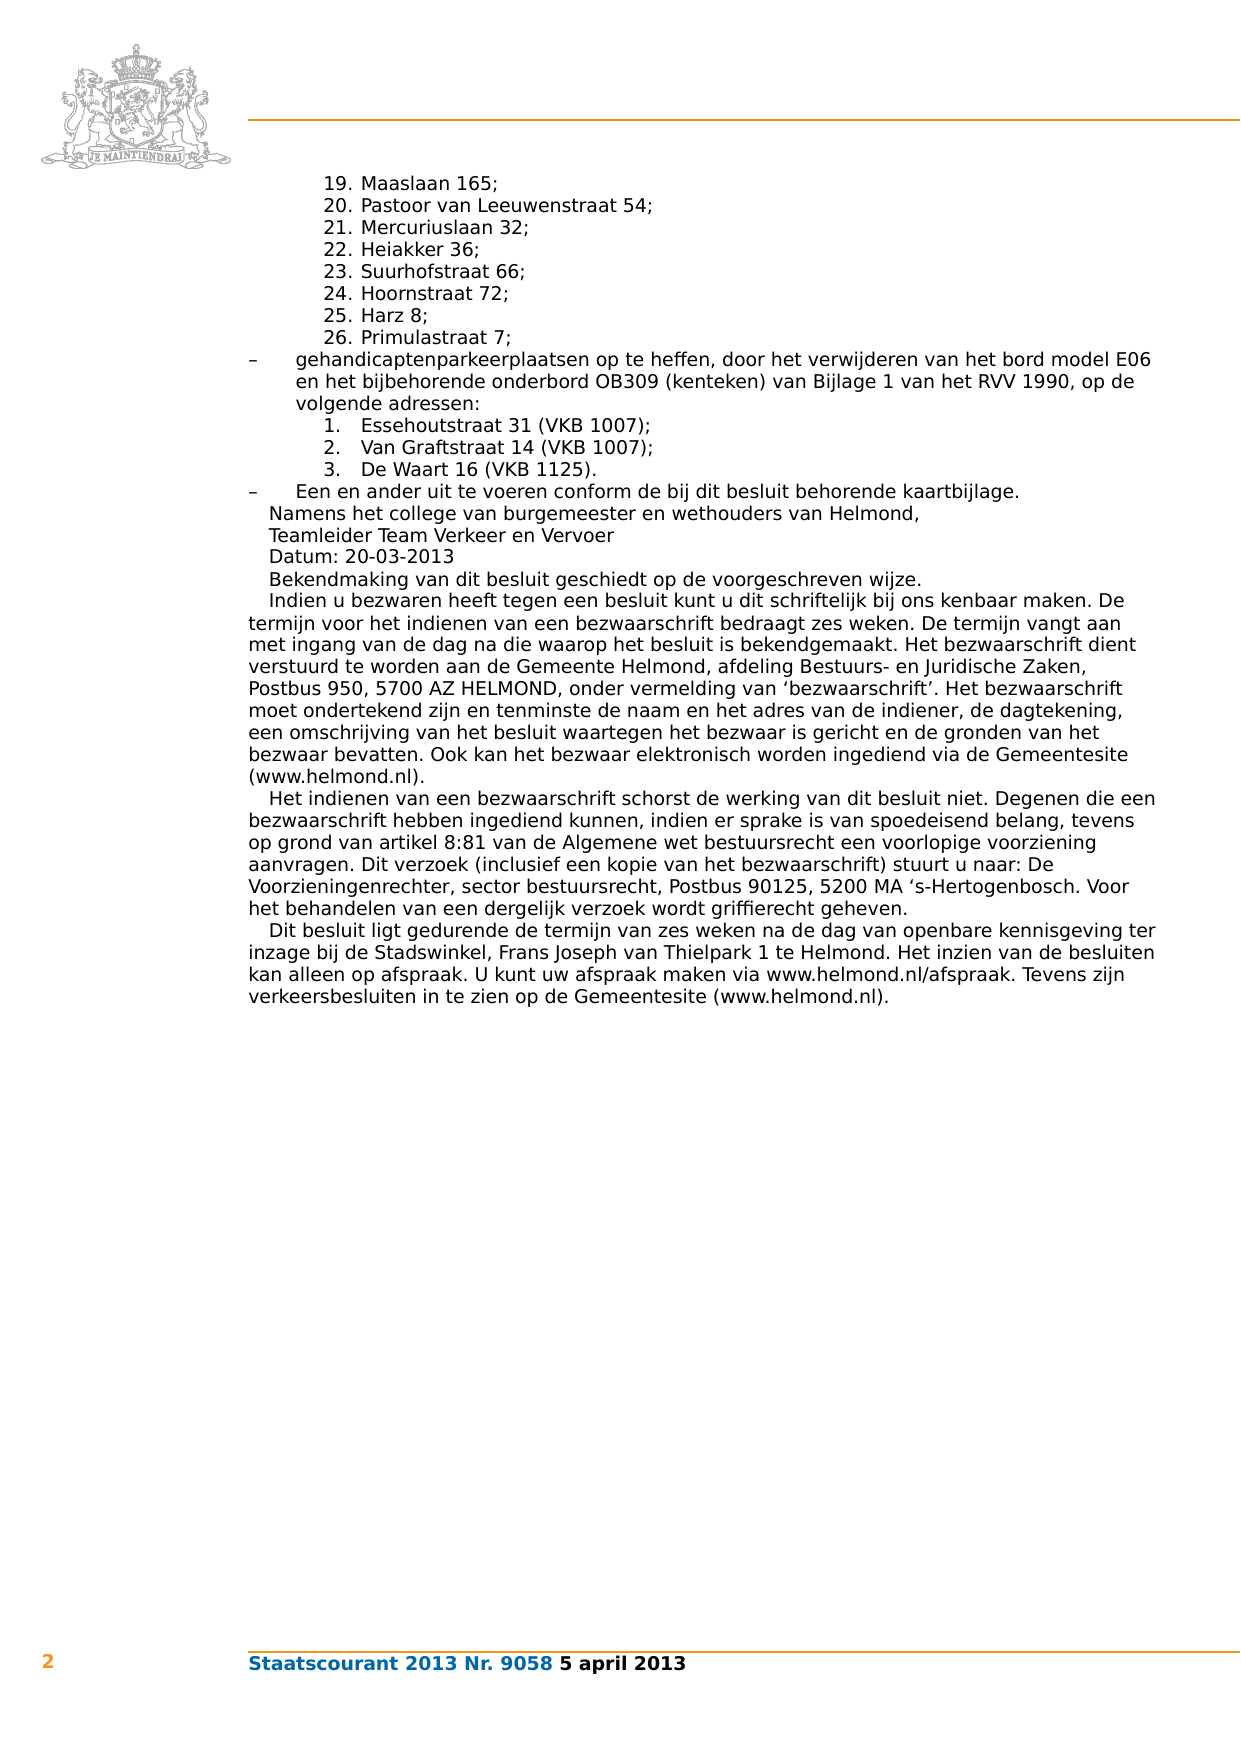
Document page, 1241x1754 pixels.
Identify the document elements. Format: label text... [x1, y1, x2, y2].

list Van Graftstraat 14 (VKB 1007); [323, 437, 1163, 458]
list Maaslaan 165; [323, 173, 1163, 195]
text Bekendmaking van dit besluit geschiedt op de voorgeschreven wijze. [248, 568, 1163, 590]
list Primulastraat 7; [323, 327, 1163, 349]
list Suurhofstraat 66; [323, 261, 1163, 283]
list Mercuriuslaan 32; [323, 217, 1163, 239]
picture [41, 44, 231, 169]
list gehandicaptenparkeerplaatsen op te heffen, door het verwijderen van het bord model E06 en het bijbehorende onderbord OB309 (kenteken) van Bijlage 1 van het RVV 1990, op de volgende adressen: [248, 349, 1163, 414]
list Hoornstraat 72; [323, 283, 1163, 305]
list De Waart 16 (VKB 1125). [323, 458, 1163, 481]
text Teamleider Team Verkeer en Vervoer [248, 524, 1163, 546]
list Harz 8; [323, 305, 1163, 327]
list Een en ander uit te voeren conform de bij dit besluit behorende kaartbijlage. [248, 481, 1163, 502]
list Heiakker 36; [323, 239, 1163, 261]
text Dit besluit ligt gedurende de termijn van zes weken na de dag van openbare kennisgeving ter inzage bij de Stadswinkel, Frans Joseph van Thielpark 1 te Helmond. Het inzien van de besluiten kan alleen op afspraak. U kunt uw afspraak maken via www.helmond.nl/afspraak. Tevens zijn verkeersbesluiten in te zien op de Gemeentesite (www.helmond.nl). [248, 920, 1163, 1008]
list Essehoutstraat 31 (VKB 1007); [323, 414, 1163, 437]
text Indien u bezwaren heeft tegen een besluit kunt u dit schriftelijk bij ons kenbaar maken. De termijn voor het indienen van een bezwaarschrift bedraagt zes weken. De termijn vangt aan met ingang van de dag na die waarop het besluit is bekendgemaakt. Het bezwaarschrift dient verstuurd te worden aan de Gemeente Helmond, afdeling Bestuurs- en Juridische Zaken, Postbus 950, 5700 AZ HELMOND, onder vermelding van ‘bezwaarschrift’. Het bezwaarschrift moet ondertekend zijn en tenminste de naam en het adres van de indiener, de dagtekening, een omschrijving van het besluit waartegen het bezwaar is gericht en de gronden van het bezwaar bevatten. Ook kan het bezwaar elektronisch worden ingediend via de Gemeentesite (www.helmond.nl). [248, 590, 1163, 788]
text Namens het college van burgemeester en wethouders van Helmond, [248, 502, 1163, 524]
text Datum: 20-03-2013 [248, 546, 1163, 568]
text Het indienen van een bezwaarschrift schorst de werking van dit besluit niet. Degenen die een bezwaarschrift hebben ingediend kunnen, indien er sprake is van spoedeisend belang, tevens op grond van artikel 8:81 van de Algemene wet bestuursrecht een voorlopige voorziening aanvragen. Dit verzoek (inclusief een kopie van het bezwaarschrift) stuurt u naar: De Voorzieningenrechter, sector bestuursrecht, Postbus 90125, 5200 MA ‘s-Hertogenbosch. Voor het behandelen van een dergelijk verzoek wordt griffierecht geheven. [248, 788, 1163, 920]
list Pastoor van Leeuwenstraat 54; [323, 195, 1163, 217]
